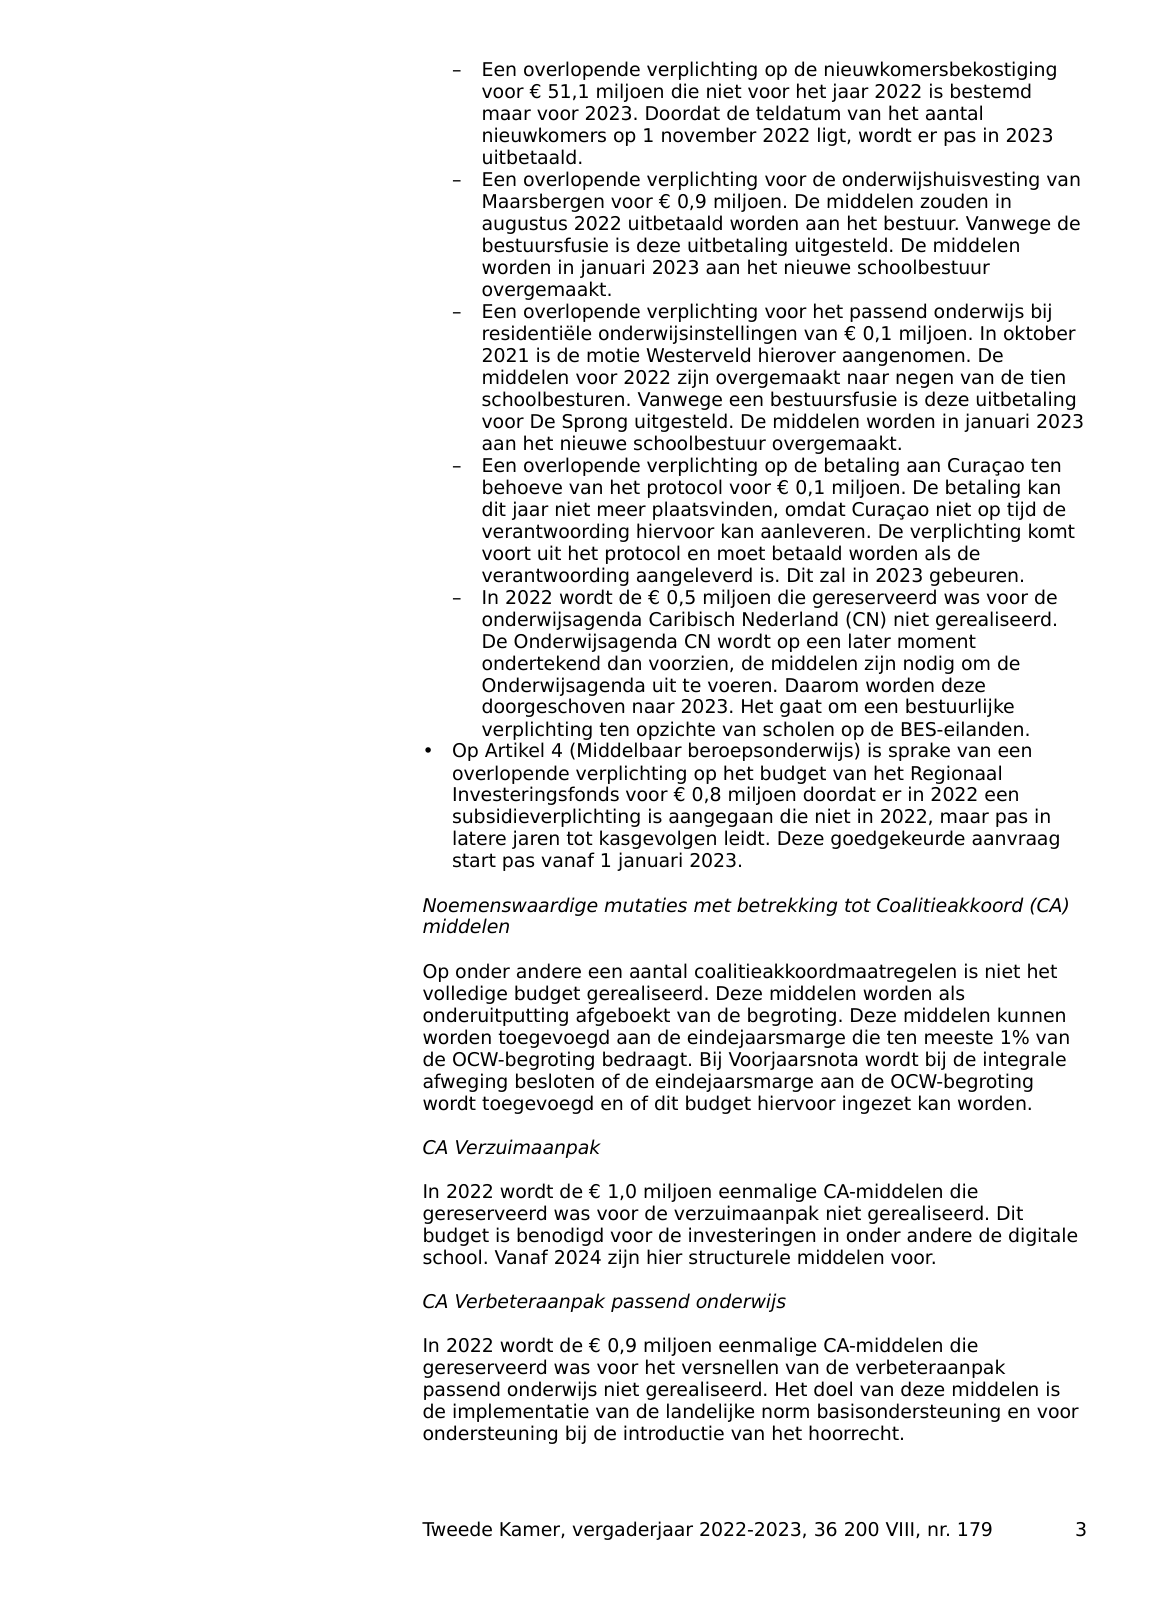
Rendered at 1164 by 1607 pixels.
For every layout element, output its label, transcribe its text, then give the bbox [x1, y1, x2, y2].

subtitle CA Verbeteraanpak passend onderwijs [422, 1291, 1087, 1313]
text – Een overlopende verplichting op de nieuwkomersbekostiging voor € 51,1 miljoen die niet voor het jaar 2022 is bestemd maar voor 2023. Doordat de teldatum van het aantal nieuwkomers op 1 november 2022 ligt, wordt er pas in 2023 uitbetaald. [452, 59, 1087, 169]
text Op onder andere een aantal coalitieakkoordmaatregelen is niet het volledige budget gerealiseerd. Deze middelen worden als onderuitputting afgeboekt van de begroting. Deze middelen kunnen worden toegevoegd aan de eindejaarsmarge die ten meeste 1% van de OCW-begroting bedraagt. Bij Voorjaarsnota wordt bij de integrale afweging besloten of de eindejaarsmarge aan de OCW-begroting wordt toegevoegd en of dit budget hiervoor ingezet kan worden. [422, 961, 1087, 1114]
subtitle Noemenswaardige mutaties met betrekking tot Coalitieakkoord (CA) middelen [422, 894, 1087, 938]
subtitle CA Verzuimaanpak [422, 1137, 1087, 1159]
text – In 2022 wordt de € 0,5 miljoen die gereserveerd was voor de onderwijsagenda Caribisch Nederland (CN) niet gerealiseerd. De Onderwijsagenda CN wordt op een later moment ondertekend dan voorzien, de middelen zijn nodig om de Onderwijsagenda uit te voeren. Daarom worden deze doorgeschoven naar 2023. Het gaat om een bestuurlijke verplichting ten opzichte van scholen op de BES-eilanden. [452, 587, 1087, 740]
text In 2022 wordt de € 0,9 miljoen eenmalige CA-middelen die gereserveerd was voor het versnellen van de verbeteraanpak passend onderwijs niet gerealiseerd. Het doel van deze middelen is de implementatie van de landelijke norm basisondersteuning en voor ondersteuning bij de introductie van het hoorrecht. [422, 1335, 1087, 1445]
text In 2022 wordt de € 1,0 miljoen eenmalige CA-middelen die gereserveerd was voor de verzuimaanpak niet gerealiseerd. Dit budget is benodigd voor de investeringen in onder andere de digitale school. Vanaf 2024 zijn hier structurele middelen voor. [422, 1181, 1087, 1269]
text – Een overlopende verplichting voor de onderwijshuisvesting van Maarsbergen voor € 0,9 miljoen. De middelen zouden in augustus 2022 uitbetaald worden aan het bestuur. Vanwege de bestuursfusie is deze uitbetaling uitgesteld. De middelen worden in januari 2023 aan het nieuwe schoolbestuur overgemaakt. [452, 169, 1087, 301]
text – Een overlopende verplichting voor het passend onderwijs bij residentiële onderwijsinstellingen van € 0,1 miljoen. In oktober 2021 is de motie Westerveld hierover aangenomen. De middelen voor 2022 zijn overgemaakt naar negen van de tien schoolbesturen. Vanwege een bestuursfusie is deze uitbetaling voor De Sprong uitgesteld. De middelen worden in januari 2023 aan het nieuwe schoolbestuur overgemaakt. [452, 301, 1087, 455]
text • Op Artikel 4 (Middelbaar beroepsonderwijs) is sprake van een overlopende verplichting op het budget van het Regionaal Investeringsfonds voor € 0,8 miljoen doordat er in 2022 een subsidieverplichting is aangegaan die niet in 2022, maar pas in latere jaren tot kasgevolgen leidt. Deze goedgekeurde aanvraag start pas vanaf 1 januari 2023. [422, 740, 1087, 872]
text – Een overlopende verplichting op de betaling aan Curaçao ten behoeve van het protocol voor € 0,1 miljoen. De betaling kan dit jaar niet meer plaatsvinden, omdat Curaçao niet op tijd de verantwoording hiervoor kan aanleveren. De verplichting komt voort uit het protocol en moet betaald worden als de verantwoording aangeleverd is. Dit zal in 2023 gebeuren. [452, 455, 1087, 587]
